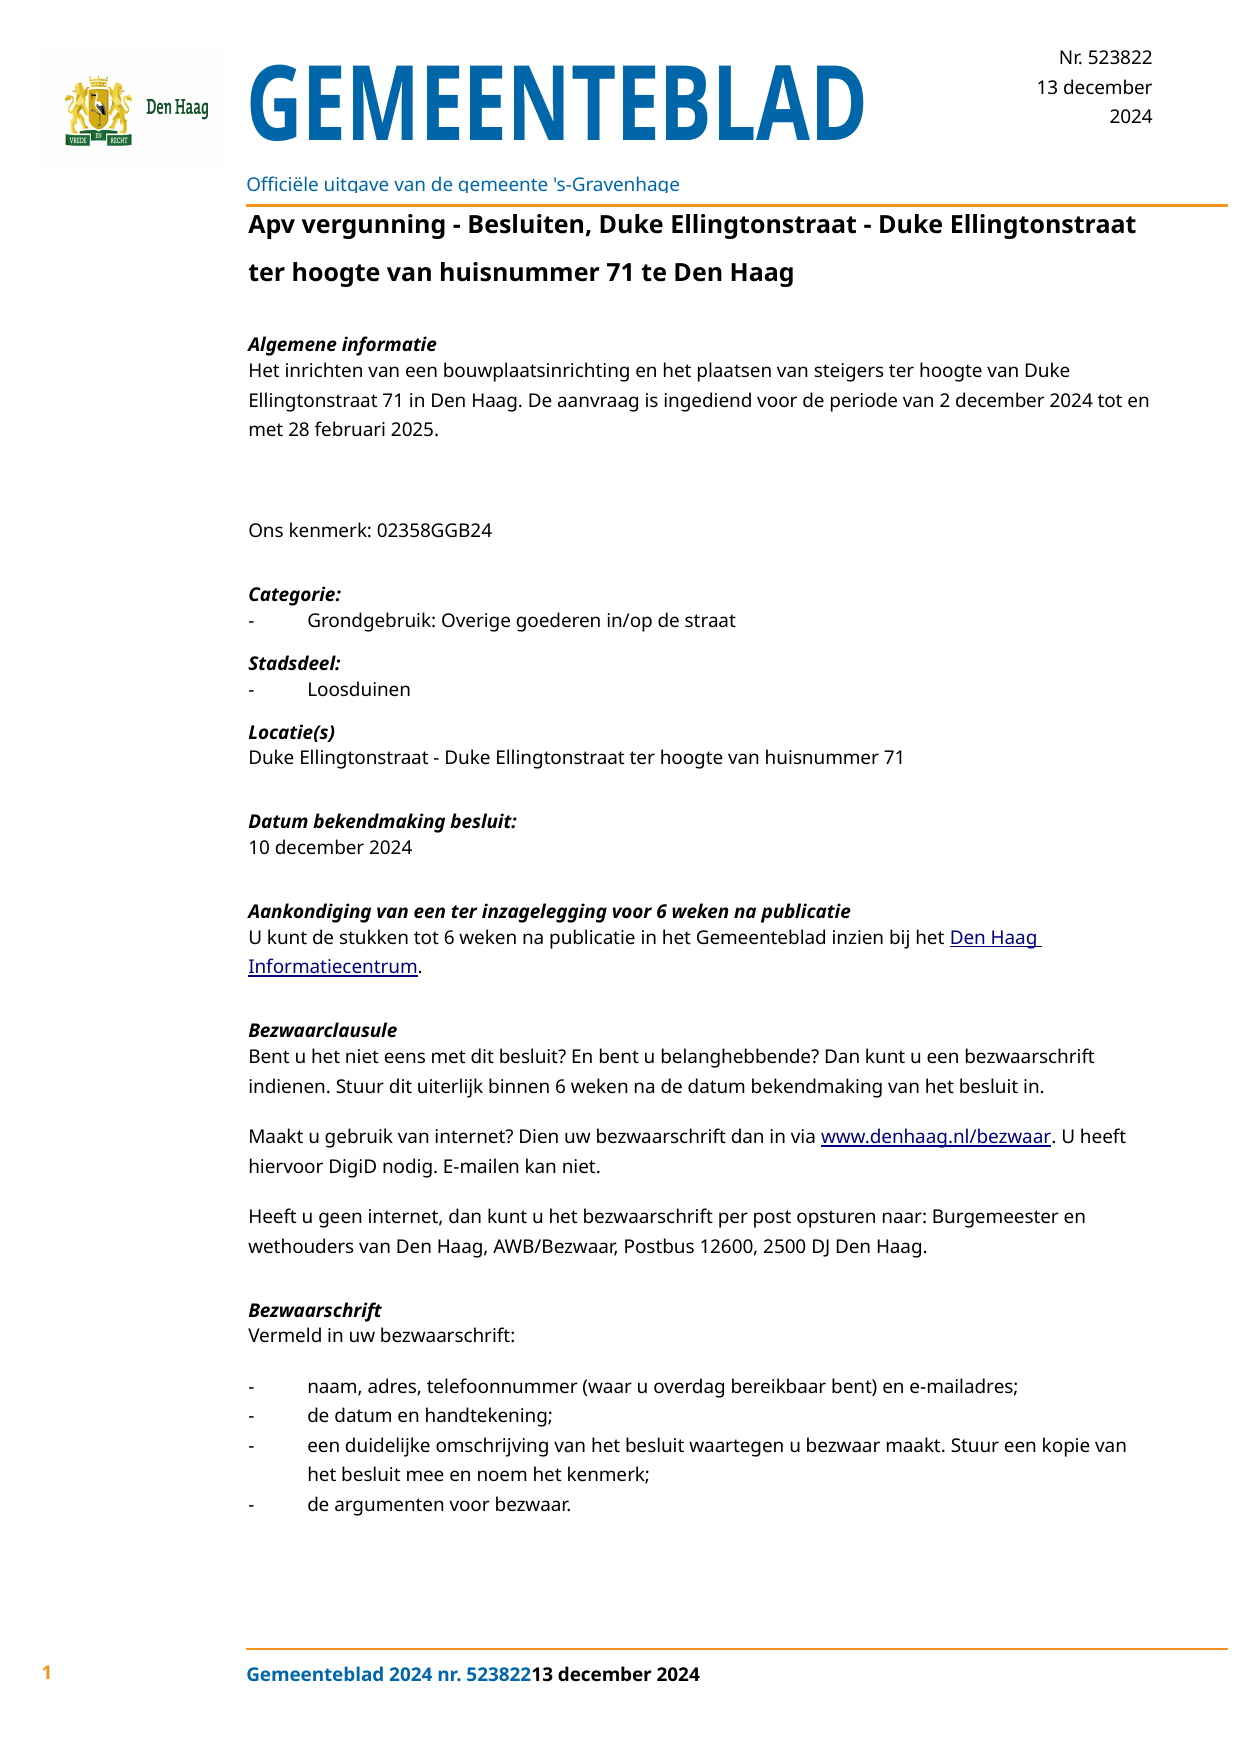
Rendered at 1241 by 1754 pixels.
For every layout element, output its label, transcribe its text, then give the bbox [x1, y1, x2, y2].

text Duke Ellingtonstraat - Duke Ellingtonstraat ter hoogte van huisnummer 71 [248, 744, 1152, 770]
text Maakt u gebruik van internet? Dien uw bezwaarschrift dan in via www.denhaag.nl/bezwaar. U heeft hiervoor DigiD nodig. E-mailen kan niet. [248, 1123, 1152, 1178]
list de datum en handtekening; [248, 1402, 1152, 1428]
list Grondgebruik: Overige goederen in/op de straat [248, 607, 1152, 633]
text Heeft u geen internet, dan kunt u het bezwaarschrift per post opsturen naar: Burgemeester en wethouders van Den Haag, AWB/Bezwaar, Postbus 12600, 2500 DJ Den Haag. [248, 1203, 1152, 1258]
text Apv vergunning - Besluiten, Duke Ellingtonstraat - Duke Ellingtonstraat ter hoogte van huisnummer 71 te Den Haag [248, 207, 1152, 288]
text Het inrichten van een bouwplaatsinrichting en het plaatsen van steigers ter hoogte van Duke Ellingtonstraat 71 in Den Haag. De aanvraag is ingediend voor de periode van 2 december 2024 tot en met 28 februari 2025. [248, 357, 1152, 442]
text Categorie: [248, 581, 1152, 607]
text Stadsdeel: [248, 650, 1152, 676]
picture [41, 47, 231, 172]
text 10 december 2024 [248, 834, 1152, 860]
text Bent u het niet eens met dit besluit? En bent u belanghebbende? Dan kunt u een bezwaarschrift indienen. Stuur dit uiterlijk binnen 6 weken na de datum bekendmaking van het besluit in. [248, 1043, 1152, 1098]
text Algemene informatie [248, 331, 1152, 357]
text Bezwaarschrift [248, 1297, 1152, 1322]
text U kunt de stukken tot 6 weken na publicatie in het Gemeenteblad inzien bij het Den Haag Informatiecentrum. [248, 924, 1152, 979]
text Ons kenmerk: 02358GGB24 [248, 517, 1152, 543]
text Vermeld in uw bezwaarschrift: [248, 1322, 1152, 1348]
text Bezwaarclausule [248, 1017, 1152, 1043]
list de argumenten voor bezwaar. [248, 1491, 1152, 1517]
text Locatie(s) [248, 719, 1152, 744]
list naam, adres, telefoonnummer (waar u overdag bereikbaar bent) en e-mailadres; [248, 1373, 1152, 1399]
text Aankondiging van een ter inzagelegging voor 6 weken na publicatie [248, 898, 1152, 924]
text Datum bekendmaking besluit: [248, 808, 1152, 834]
list Loosduinen [248, 676, 1152, 701]
list een duidelijke omschrijving van het besluit waartegen u bezwaar maakt. Stuur een kopie van het besluit mee en noem het kenmerk; [248, 1432, 1152, 1487]
